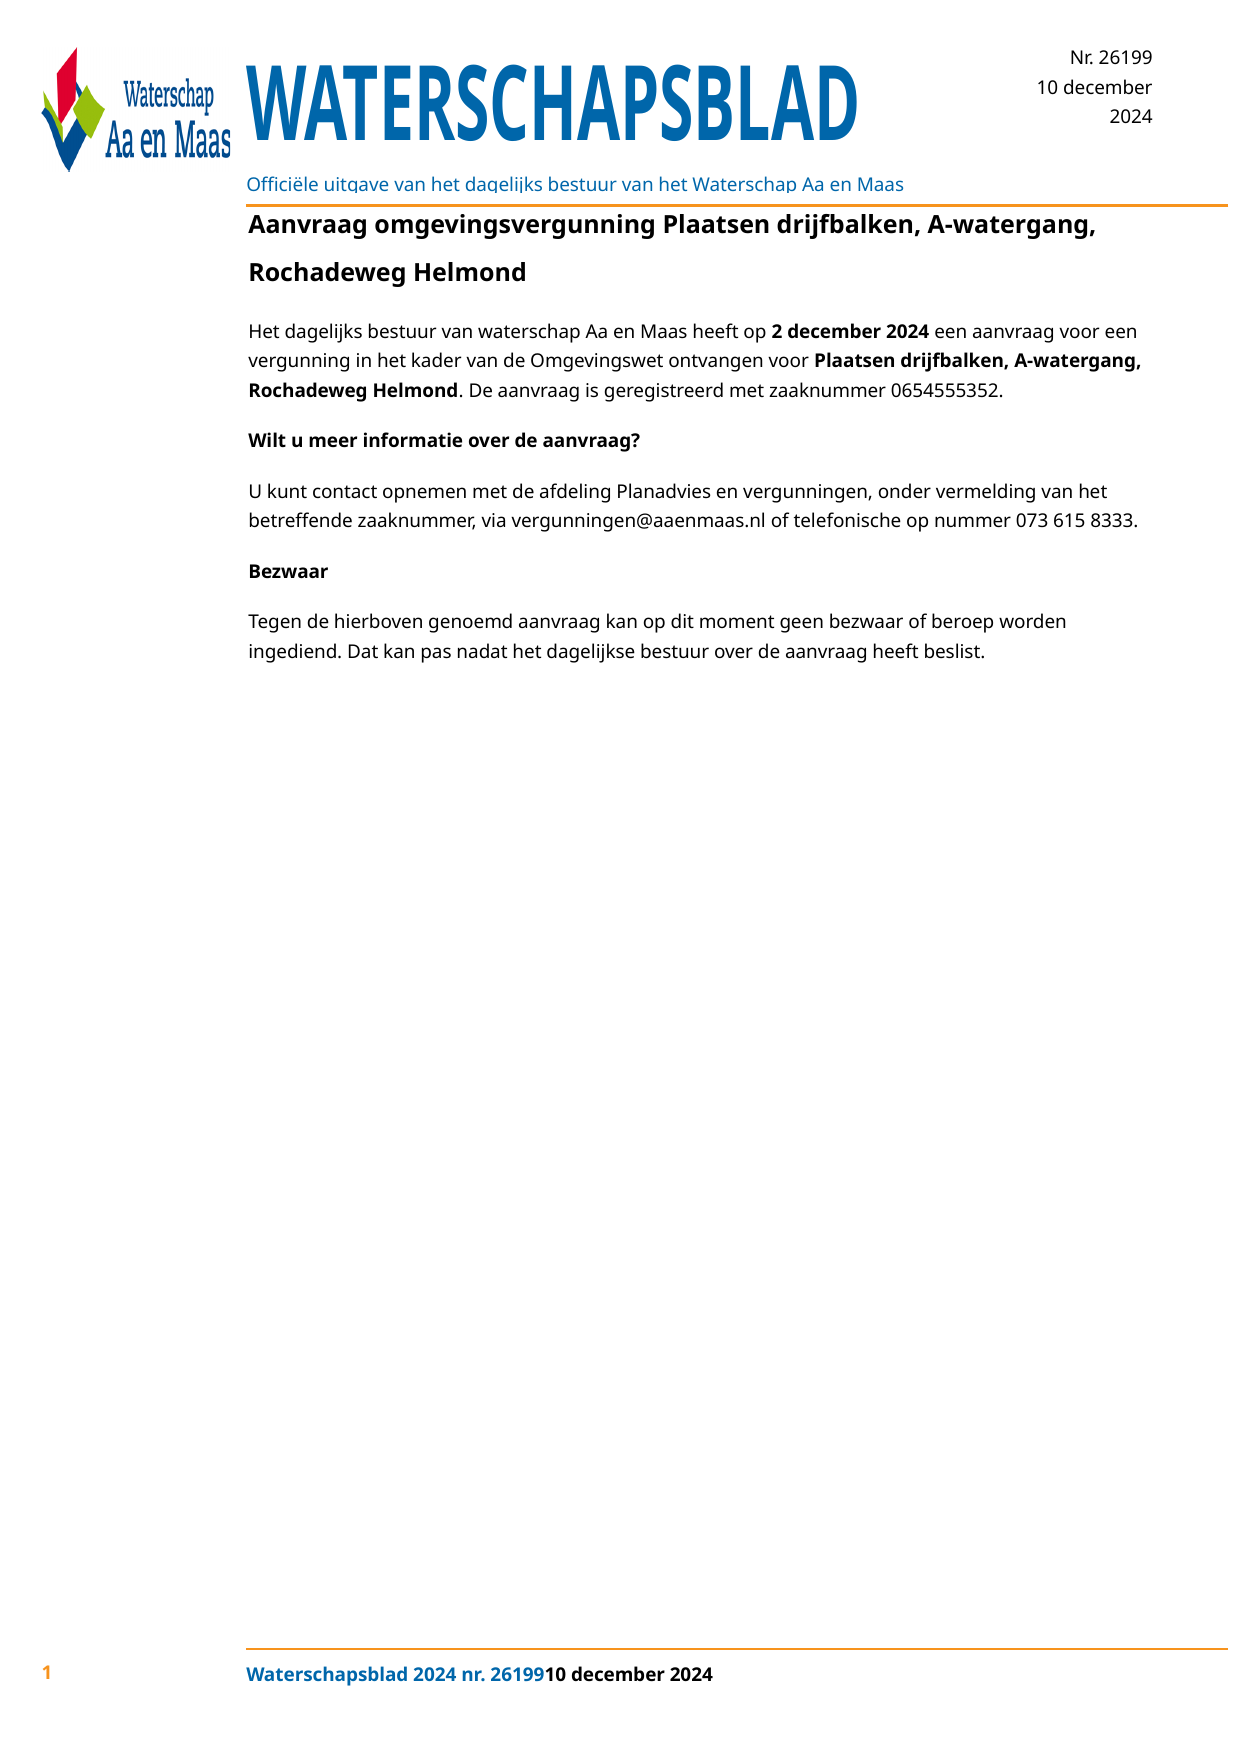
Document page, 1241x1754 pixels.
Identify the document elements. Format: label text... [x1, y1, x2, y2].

text Bezwaar [248, 558, 1152, 584]
text Aanvraag omgevingsvergunning Plaatsen drijfbalken, A-watergang, Rochadeweg Helmond [248, 207, 1152, 288]
text Tegen de hierboven genoemd aanvraag kan op dit moment geen bezwaar of beroep worden ingediend. Dat kan pas nadat het dagelijkse bestuur over de aanvraag heeft beslist. [248, 608, 1152, 664]
text Wilt u meer informatie over de aanvraag? [248, 427, 1152, 453]
text Het dagelijks bestuur van waterschap Aa en Maas heeft op 2 december 2024 een aanvraag voor een vergunning in het kader van de Omgevingswet ontvangen voor Plaatsen drijfbalken, A-watergang, Rochadeweg Helmond. De aanvraag is geregistreerd met zaaknummer 0654555352. [248, 318, 1152, 403]
text U kunt contact opnemen met de afdeling Planadvies en vergunningen, onder vermelding van het betreffende zaaknummer, via vergunningen@aaenmaas.nl of telefonische op nummer 073 615 8333. [248, 478, 1152, 533]
picture [41, 47, 231, 172]
